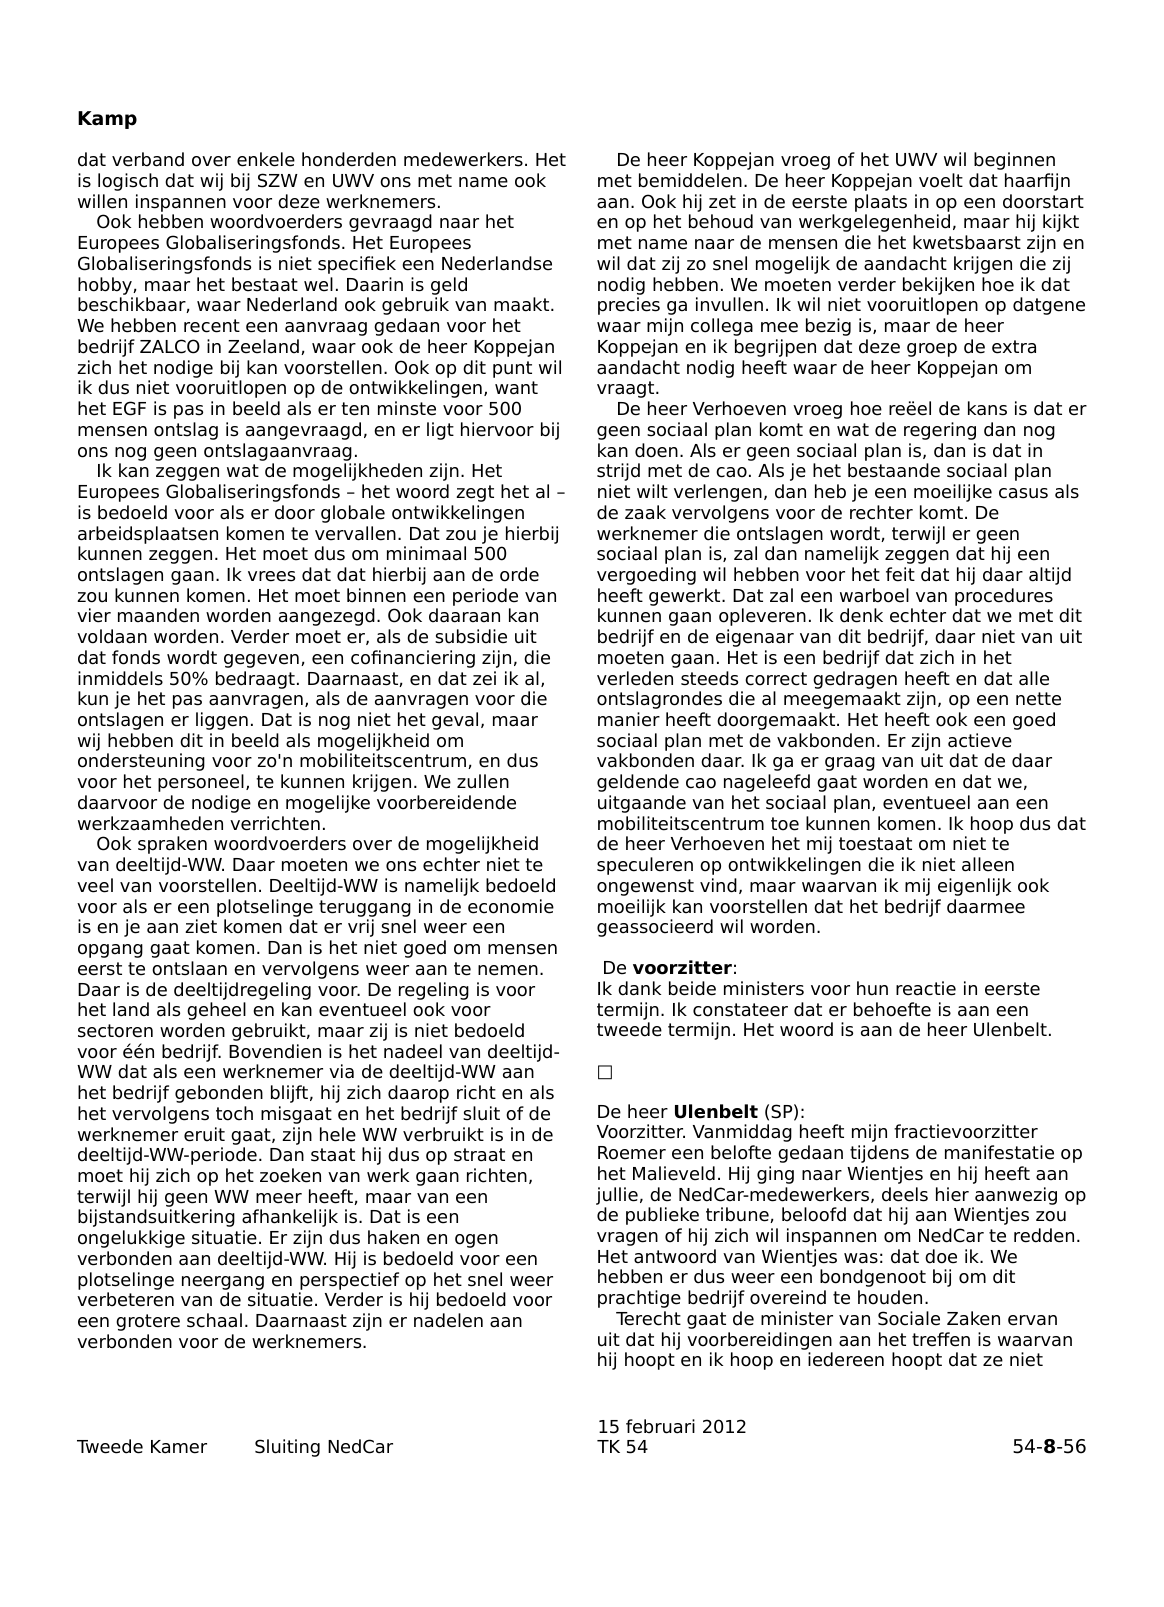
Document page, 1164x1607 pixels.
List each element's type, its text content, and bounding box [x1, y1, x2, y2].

text Ik dank beide ministers voor hun reactie in eerste termijn. Ik constateer dat er behoefte is aan een tweede termijn. Het woord is aan de heer Ulenbelt. [596, 979, 1087, 1041]
text De heer Verhoeven vroeg hoe reëel de kans is dat er geen sociaal plan komt en wat de regering dan nog kan doen. Als er geen sociaal plan is, dan is dat in strijd met de cao. Als je het bestaande sociaal plan niet wilt verlengen, dan heb je een moeilijke casus als de zaak vervolgens voor de rechter komt. De werknemer die ontslagen wordt, terwijl er geen sociaal plan is, zal dan namelijk zeggen dat hij een vergoeding wil hebben voor het feit dat hij daar altijd heeft gewerkt. Dat zal een warboel van procedures kunnen gaan opleveren. Ik denk echter dat we met dit bedrijf en de eigenaar van dit bedrijf, daar niet van uit moeten gaan. Het is een bedrijf dat zich in het verleden steeds correct gedragen heeft en dat alle ontslagrondes die al meegemaakt zijn, op een nette manier heeft doorgemaakt. Het heeft ook een goed sociaal plan met de vakbonden. Er zijn actieve vakbonden daar. Ik ga er graag van uit dat de daar geldende cao nageleefd gaat worden en dat we, uitgaande van het sociaal plan, eventueel aan een mobiliteitscentrum toe kunnen komen. Ik hoop dus dat de heer Verhoeven het mij toestaat om niet te speculeren op ontwikkelingen die ik niet alleen ongewenst vind, maar waarvan ik mij eigenlijk ook moeilijk kan voorstellen dat het bedrijf daarmee geassocieerd wil worden. [596, 399, 1087, 938]
text Terecht gaat de minister van Sociale Zaken ervan uit dat hij voorbereidingen aan het treffen is waarvan hij hoopt en ik hoop en iedereen hoopt dat ze niet [596, 1309, 1087, 1371]
text Ook hebben woordvoerders gevraagd naar het Europees Globaliseringsfonds. Het Europees Globaliseringsfonds is niet specifiek een Nederlandse hobby, maar het bestaat wel. Daarin is geld beschikbaar, waar Nederland ook gebruik van maakt. We hebben recent een aanvraag gedaan voor het bedrijf ZALCO in Zeeland, waar ook de heer Koppejan zich het nodige bij kan voorstellen. Ook op dit punt wil ik dus niet vooruitlopen op de ontwikkelingen, want het EGF is pas in beeld als er ten minste voor 500 mensen ontslag is aangevraagd, en er ligt hiervoor bij ons nog geen ontslagaanvraag. [77, 212, 567, 461]
text Ik kan zeggen wat de mogelijkheden zijn. Het Europees Globaliseringsfonds – het woord zegt het al – is bedoeld voor als er door globale ontwikkelingen arbeidsplaatsen komen te vervallen. Dat zou je hierbij kunnen zeggen. Het moet dus om minimaal 500 ontslagen gaan. Ik vrees dat dat hierbij aan de orde zou kunnen komen. Het moet binnen een periode van vier maanden worden aangezegd. Ook daaraan kan voldaan worden. Verder moet er, als de subsidie uit dat fonds wordt gegeven, een cofinanciering zijn, die inmiddels 50% bedraagt. Daarnaast, en dat zei ik al, kun je het pas aanvragen, als de aanvragen voor die ontslagen er liggen. Dat is nog niet het geval, maar wij hebben dit in beeld als mogelijkheid om ondersteuning voor zo'n mobiliteitscentrum, en dus voor het personeel, te kunnen krijgen. We zullen daarvoor de nodige en mogelijke voorbereidende werkzaamheden verrichten. [77, 461, 567, 834]
text □ [596, 1061, 1087, 1082]
text Voorzitter. Vanmiddag heeft mijn fractievoorzitter Roemer een belofte gedaan tijdens de manifestatie op het Malieveld. Hij ging naar Wientjes en hij heeft aan jullie, de NedCar-medewerkers, deels hier aanwezig op de publieke tribune, beloofd dat hij aan Wientjes zou vragen of hij zich wil inspannen om NedCar te redden. Het antwoord van Wientjes was: dat doe ik. We hebben er dus weer een bondgenoot bij om dit prachtige bedrijf overeind te houden. [596, 1122, 1087, 1309]
text dat verband over enkele honderden medewerkers. Het is logisch dat wij bij SZW en UWV ons met name ook willen inspannen voor deze werknemers. [77, 150, 567, 212]
text De heer Ulenbelt (SP): [596, 1102, 1087, 1122]
text De voorzitter: [596, 958, 1087, 979]
text De heer Koppejan vroeg of het UWV wil beginnen met bemiddelen. De heer Koppejan voelt dat haarfijn aan. Ook hij zet in de eerste plaats in op een doorstart en op het behoud van werkgelegenheid, maar hij kijkt met name naar de mensen die het kwetsbaarst zijn en wil dat zij zo snel mogelijk de aandacht krijgen die zij nodig hebben. We moeten verder bekijken hoe ik dat precies ga invullen. Ik wil niet vooruitlopen op datgene waar mijn collega mee bezig is, maar de heer Koppejan en ik begrijpen dat deze groep de extra aandacht nodig heeft waar de heer Koppejan om vraagt. [596, 150, 1087, 399]
text Ook spraken woordvoerders over de mogelijkheid van deeltijd-WW. Daar moeten we ons echter niet te veel van voorstellen. Deeltijd-WW is namelijk bedoeld voor als er een plotselinge teruggang in de economie is en je aan ziet komen dat er vrij snel weer een opgang gaat komen. Dan is het niet goed om mensen eerst te ontslaan en vervolgens weer aan te nemen. Daar is de deeltijdregeling voor. De regeling is voor het land als geheel en kan eventueel ook voor sectoren worden gebruikt, maar zij is niet bedoeld voor één bedrijf. Bovendien is het nadeel van deeltijd-WW dat als een werknemer via de deeltijd-WW aan het bedrijf gebonden blijft, hij zich daarop richt en als het vervolgens toch misgaat en het bedrijf sluit of de werknemer eruit gaat, zijn hele WW verbruikt is in de deeltijd-WW-periode. Dan staat hij dus op straat en moet hij zich op het zoeken van werk gaan richten, terwijl hij geen WW meer heeft, maar van een bijstandsuitkering afhankelijk is. Dat is een ongelukkige situatie. Er zijn dus haken en ogen verbonden aan deeltijd-WW. Hij is bedoeld voor een plotselinge neergang en perspectief op het snel weer verbeteren van de situatie. Verder is hij bedoeld voor een grotere schaal. Daarnaast zijn er nadelen aan verbonden voor de werknemers. [77, 834, 567, 1352]
